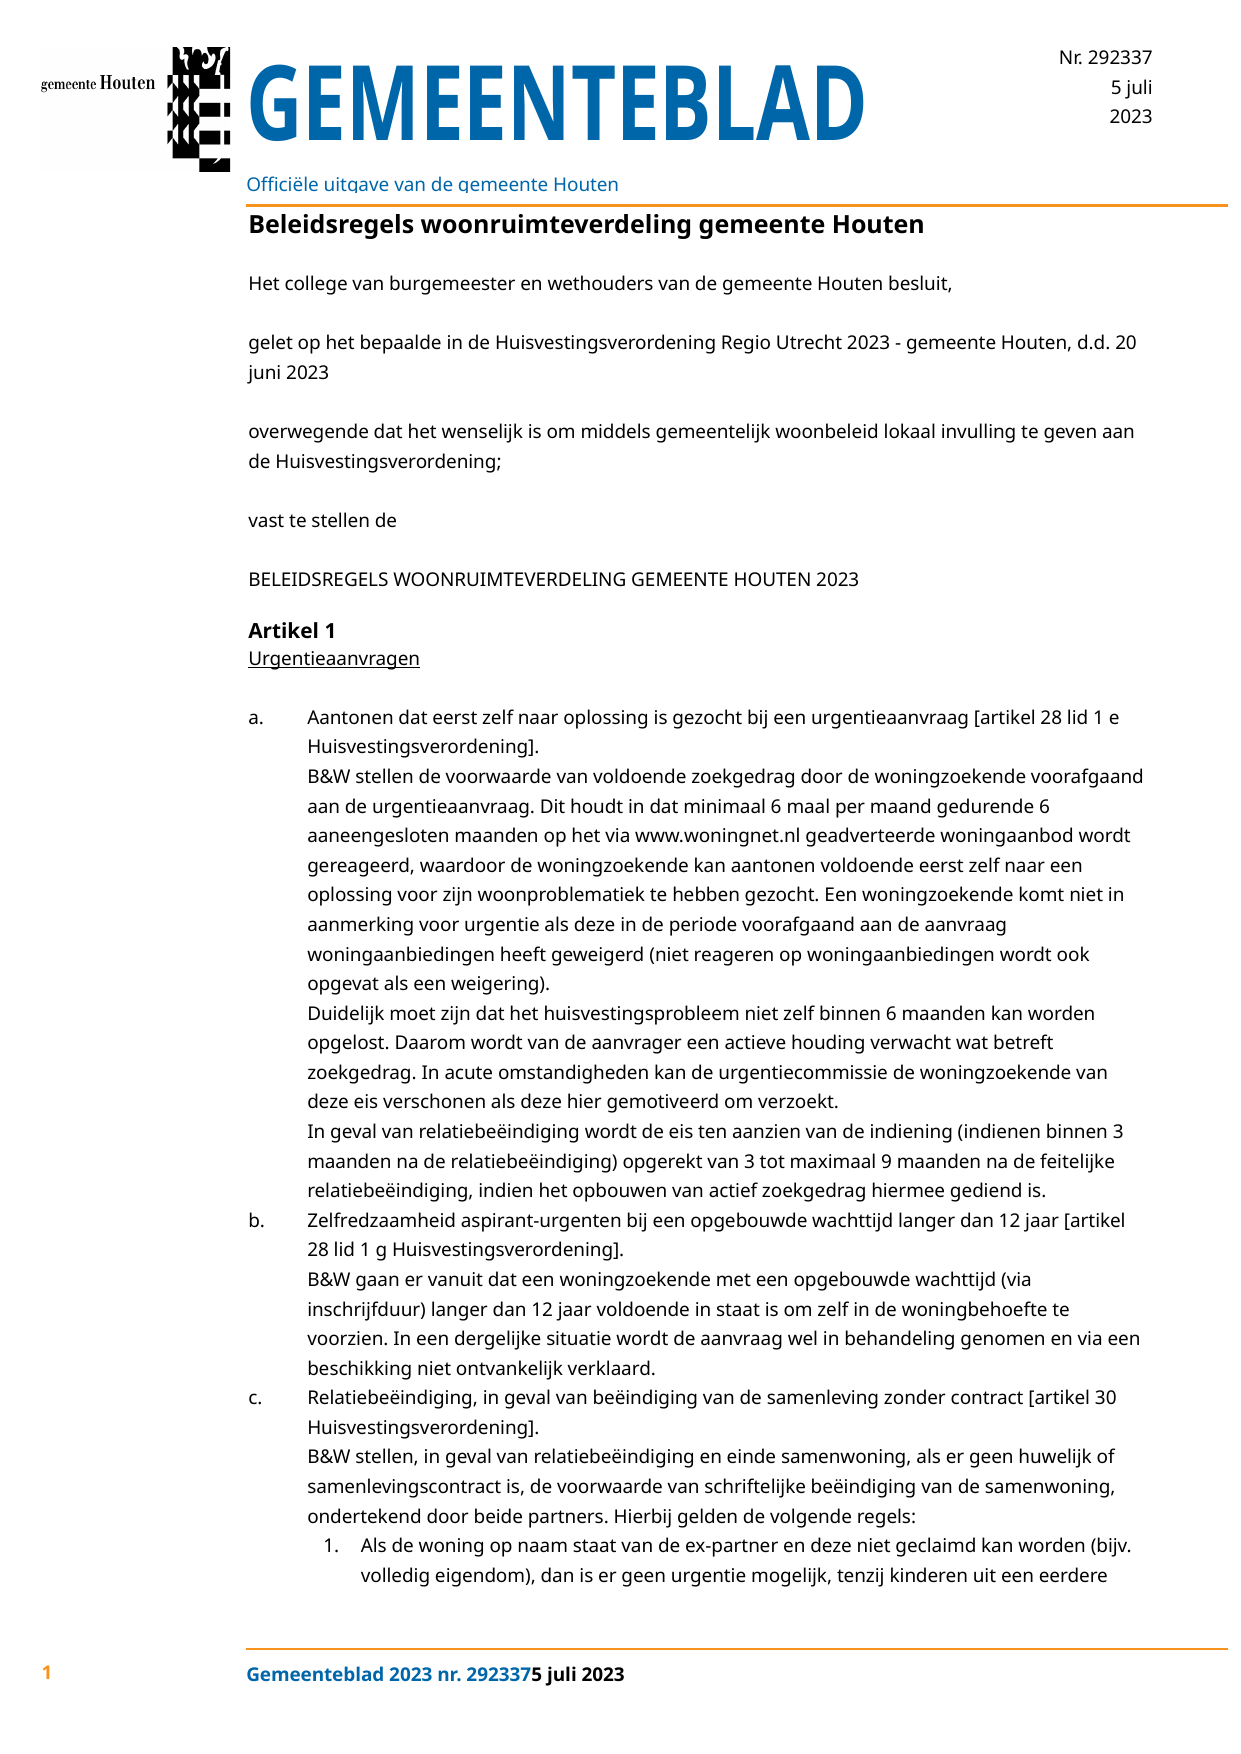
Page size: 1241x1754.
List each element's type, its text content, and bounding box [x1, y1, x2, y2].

text Beleidsregels woonruimteverdeling gemeente Houten [248, 207, 1152, 241]
text Het college van burgemeester en wethouders van de gemeente Houten besluit, [248, 270, 1152, 296]
list B&W stellen de voorwaarde van voldoende zoekgedrag door de woningzoekende voorafgaand aan de urgentieaanvraag. Dit houdt in dat minimaal 6 maal per maand gedurende 6 aaneengesloten maanden op het via www.woningnet.nl geadverteerde woningaanbod wordt gereageerd, waardoor de woningzoekende kan aantonen voldoende eerst zelf naar een oplossing voor zijn woonproblematiek te hebben gezocht. Een woningzoekende komt niet in aanmerking voor urgentie als deze in de periode voorafgaand aan de aanvraag woningaanbiedingen heeft geweigerd (niet reageren op woningaanbiedingen wordt ook opgevat als een weigering). [248, 763, 1152, 996]
list Zelfredzaamheid aspirant-urgenten bij een opgebouwde wachttijd langer dan 12 jaar [artikel 28 lid 1 g Huisvestingsverordening]. [248, 1207, 1152, 1262]
text Artikel 1 [248, 617, 1152, 645]
text Urgentieaanvragen [248, 645, 1152, 671]
text overwegende dat het wenselijk is om middels gemeentelijk woonbeleid lokaal invulling te geven aan de Huisvestingsverordening; [248, 418, 1152, 473]
list B&W gaan er vanuit dat een woningzoekende met een opgebouwde wachttijd (via inschrijfduur) langer dan 12 jaar voldoende in staat is om zelf in de woningbehoefte te voorzien. In een dergelijke situatie wordt de aanvraag wel in behandeling genomen en via een beschikking niet ontvankelijk verklaard. [248, 1266, 1152, 1381]
text BELEIDSREGELS WOONRUIMTEVERDELING GEMEENTE HOUTEN 2023 [248, 566, 1152, 592]
list Relatiebeëindiging, in geval van beëindiging van de samenleving zonder contract [artikel 30 Huisvestingsverordening]. [248, 1384, 1152, 1440]
picture [41, 47, 231, 172]
list Duidelijk moet zijn dat het huisvestingsprobleem niet zelf binnen 6 maanden kan worden opgelost. Daarom wordt van de aanvrager een actieve houding verwacht wat betreft zoekgedrag. In acute omstandigheden kan de urgentiecommissie de woningzoekende van deze eis verschonen als deze hier gemotiveerd om verzoekt. [248, 1000, 1152, 1114]
list Als de woning op naam staat van de ex-partner en deze niet geclaimd kan worden (bijv. volledig eigendom), dan is er geen urgentie mogelijk, tenzij kinderen uit een eerdere [323, 1532, 1152, 1588]
list B&W stellen, in geval van relatiebeëindiging en einde samenwoning, als er geen huwelijk of samenlevingscontract is, de voorwaarde van schriftelijke beëindiging van de samenwoning, ondertekend door beide partners. Hierbij gelden de volgende regels: [248, 1444, 1152, 1529]
list In geval van relatiebeëindiging wordt de eis ten aanzien van de indiening (indienen binnen 3 maanden na de relatiebeëindiging) opgerekt van 3 tot maximaal 9 maanden na de feitelijke relatiebeëindiging, indien het opbouwen van actief zoekgedrag hiermee gediend is. [248, 1118, 1152, 1203]
text vast te stellen de [248, 507, 1152, 533]
text gelet op het bepaalde in de Huisvestingsverordening Regio Utrecht 2023 - gemeente Houten, d.d. 20 juni 2023 [248, 329, 1152, 385]
list Aantonen dat eerst zelf naar oplossing is gezocht bij een urgentieaanvraag [artikel 28 lid 1 e Huisvestingsverordening]. [248, 704, 1152, 759]
